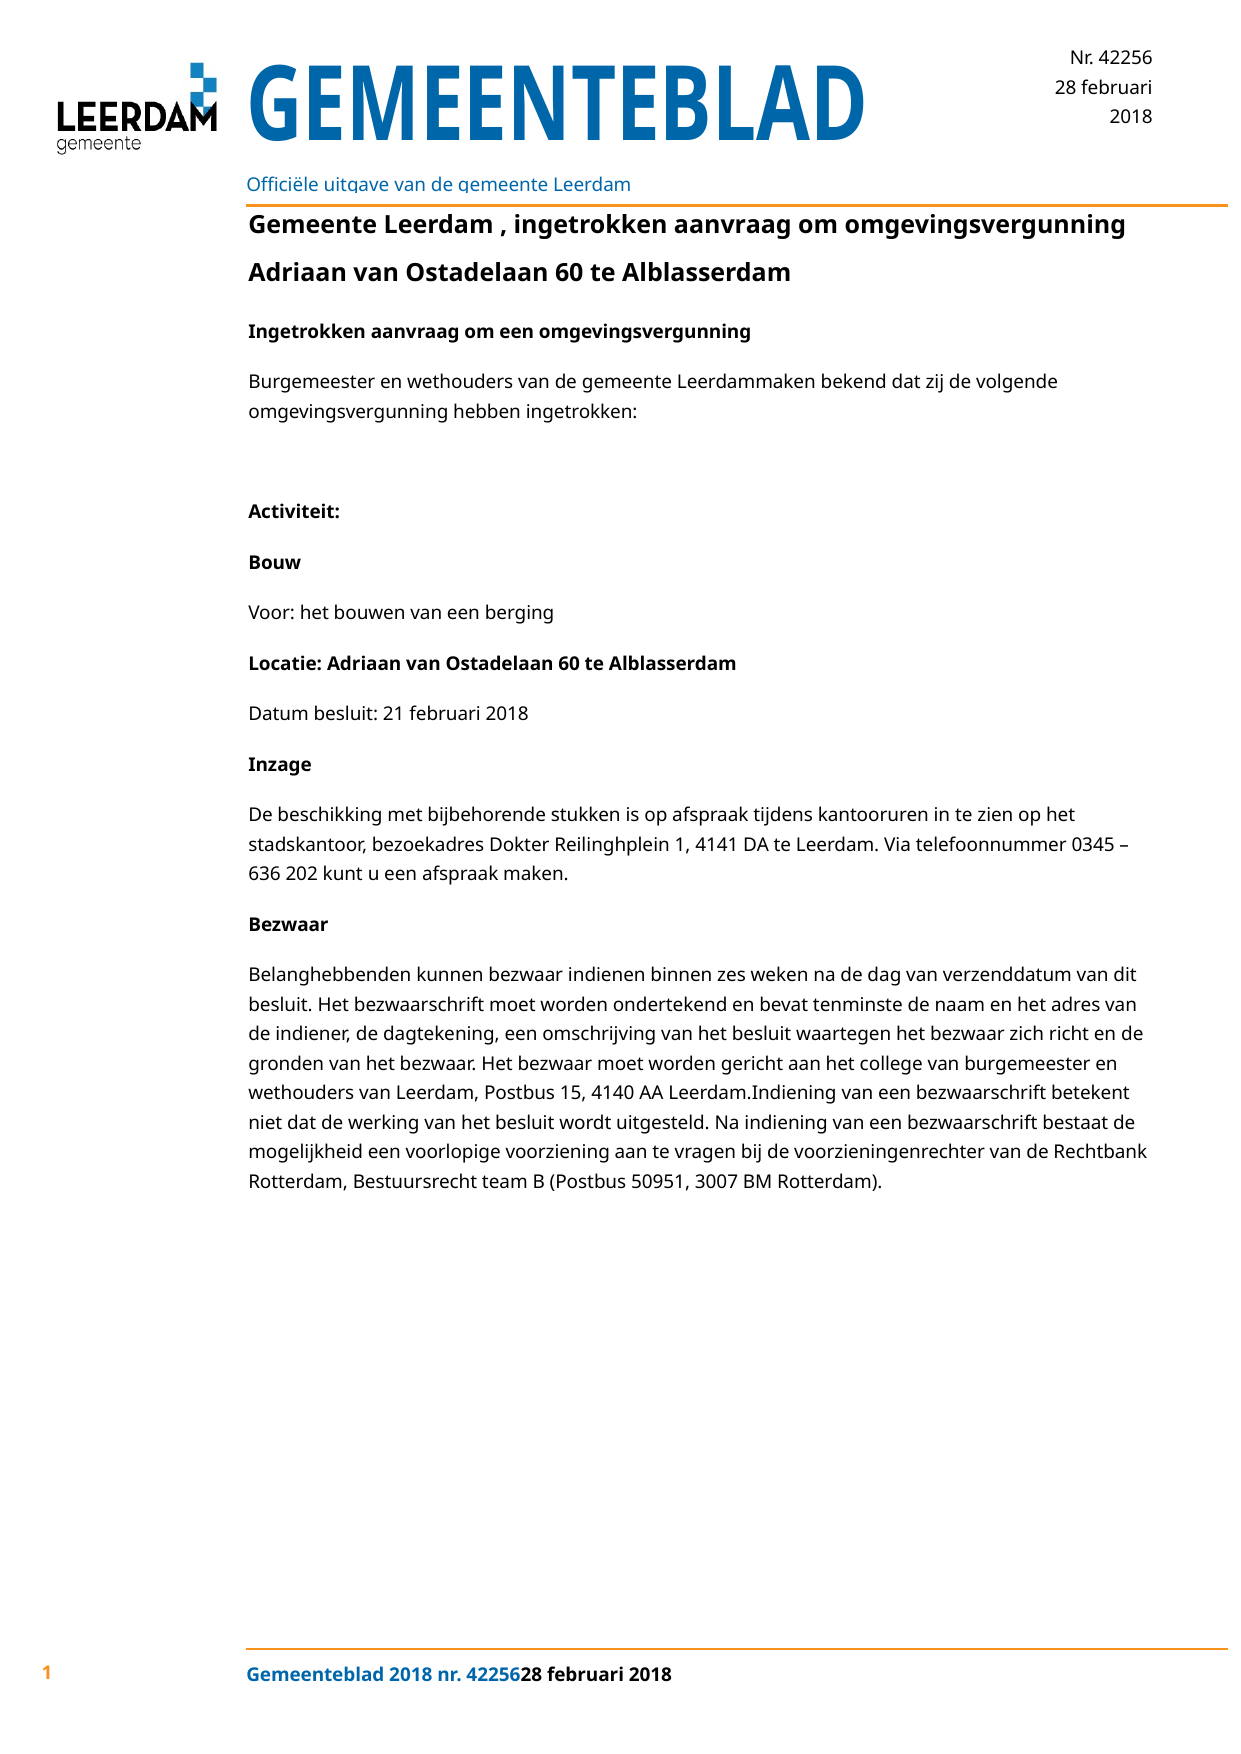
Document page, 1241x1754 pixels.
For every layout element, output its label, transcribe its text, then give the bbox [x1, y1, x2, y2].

text Ingetrokken aanvraag om een omgevingsvergunning [248, 318, 1152, 344]
text Locatie: Adriaan van Ostadelaan 60 te Alblasserdam [248, 650, 1152, 676]
text Belanghebbenden kunnen bezwaar indienen binnen zes weken na de dag van verzenddatum van dit besluit. Het bezwaarschrift moet worden ondertekend en bevat tenminste de naam en het adres van de indiener, de dagtekening, een omschrijving van het besluit waartegen het bezwaar zich richt en de gronden van het bezwaar. Het bezwaar moet worden gericht aan het college van burgemeester en wethouders van Leerdam, Postbus 15, 4140 AA Leerdam.Indiening van een bezwaarschrift betekent niet dat de werking van het besluit wordt uitgesteld. Na indiening van een bezwaarschrift bestaat de mogelijkheid een voorlopige voorziening aan te vragen bij de voorzieningenrechter van de Rechtbank Rotterdam, Bestuursrecht team B (Postbus 50951, 3007 BM Rotterdam). [248, 961, 1152, 1194]
text Bouw [248, 549, 1152, 575]
text Burgemeester en wethouders van de gemeente Leerdammaken bekend dat zij de volgende omgevingsvergunning hebben ingetrokken: [248, 368, 1152, 424]
picture [41, 47, 231, 172]
text Voor: het bouwen van een berging [248, 599, 1152, 625]
text Inzage [248, 751, 1152, 777]
text De beschikking met bijbehorende stukken is op afspraak tijdens kantooruren in te zien op het stadskantoor, bezoekadres Dokter Reilinghplein 1, 4141 DA te Leerdam. Via telefoonnummer 0345 – 636 202 kunt u een afspraak maken. [248, 801, 1152, 886]
text Activiteit: [248, 499, 1152, 524]
text Gemeente Leerdam , ingetrokken aanvraag om omgevingsvergunning Adriaan van Ostadelaan 60 te Alblasserdam [248, 207, 1152, 288]
text Bezwaar [248, 911, 1152, 937]
text Datum besluit: 21 februari 2018 [248, 700, 1152, 726]
